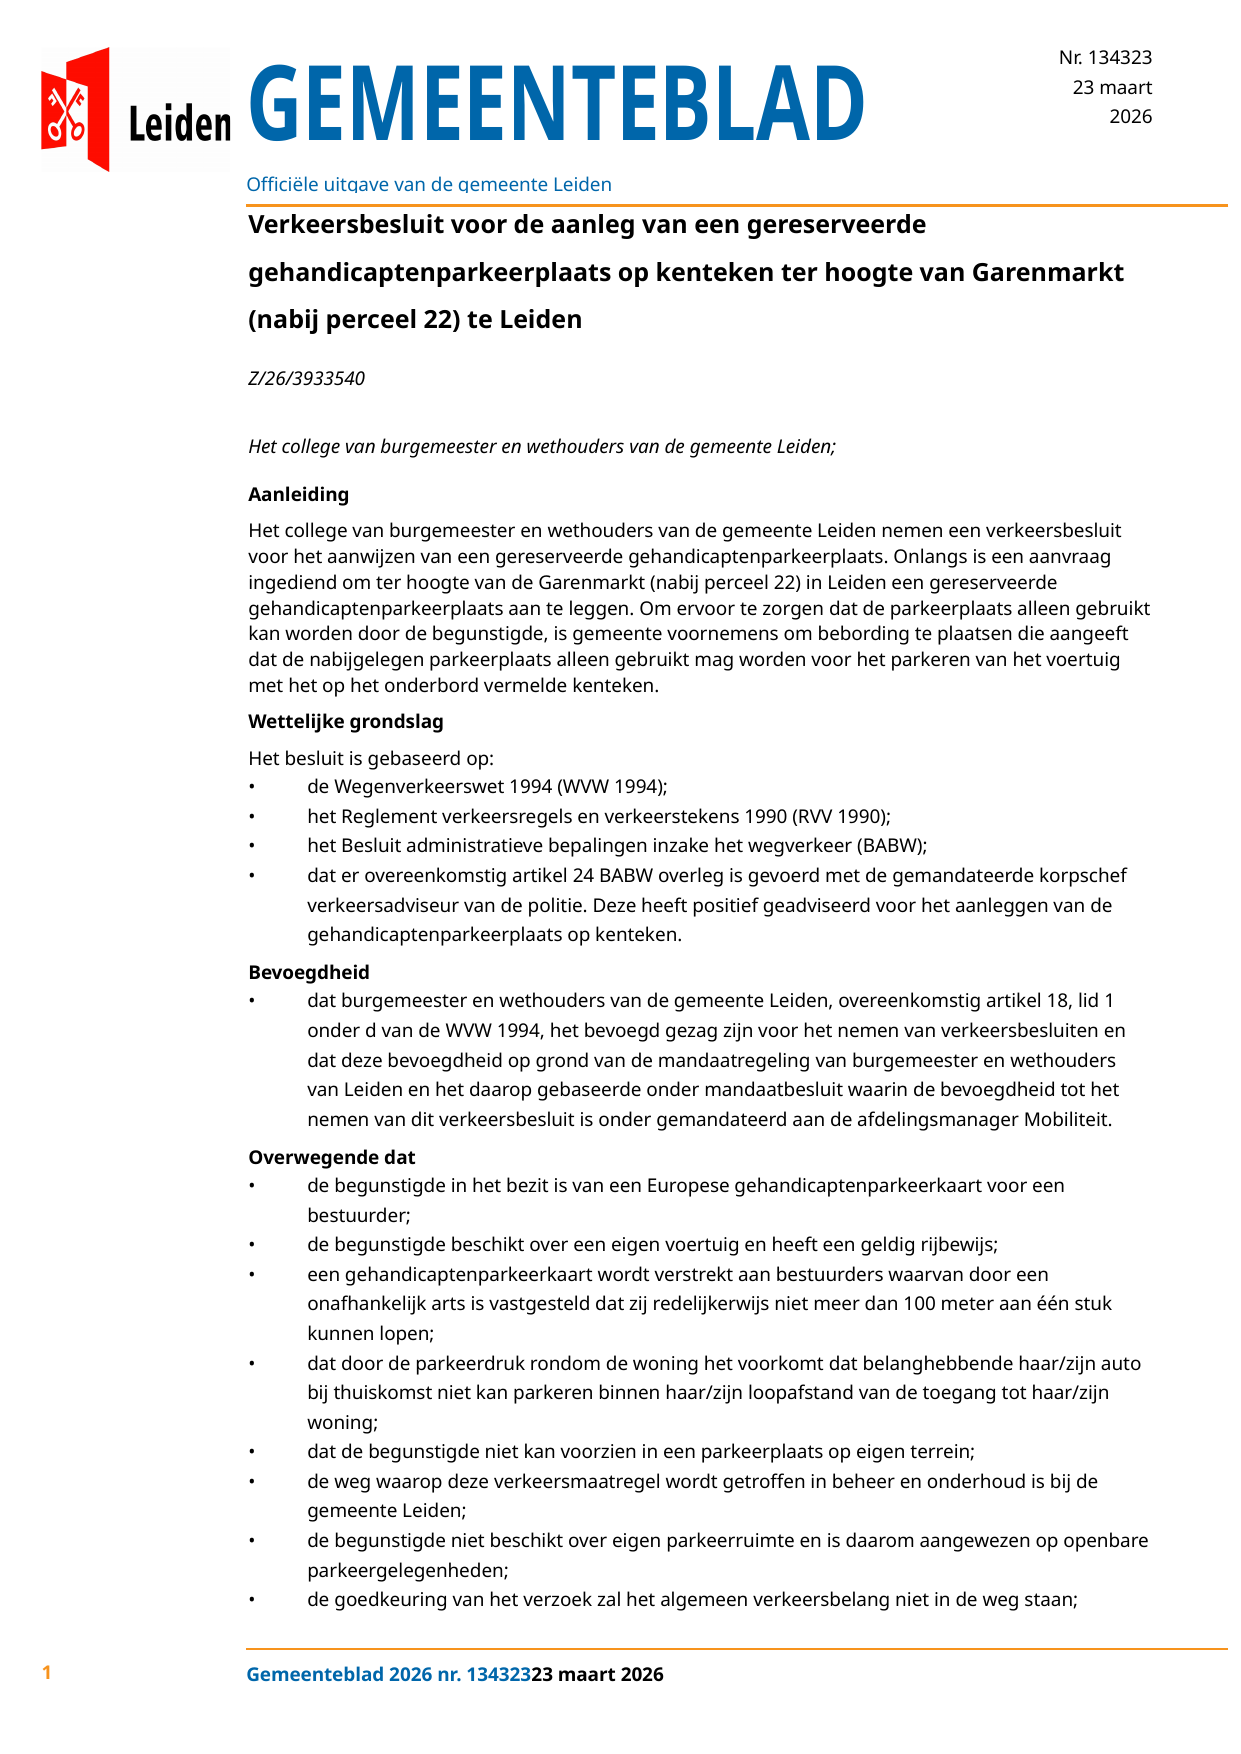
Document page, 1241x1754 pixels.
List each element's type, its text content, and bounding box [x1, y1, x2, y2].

text Aanleiding [248, 481, 1152, 507]
list een gehandicaptenparkeerkaart wordt verstrekt aan bestuurders waarvan door een onafhankelijk arts is vastgesteld dat zij redelijkerwijs niet meer dan 100 meter aan één stuk kunnen lopen; [248, 1261, 1152, 1346]
text Het college van burgemeester en wethouders van de gemeente Leiden nemen een verkeersbesluit voor het aanwijzen van een gereserveerde gehandicaptenparkeerplaats. Onlangs is een aanvraag ingediend om ter hoogte van de Garenmarkt (nabij perceel 22) in Leiden een gereserveerde gehandicaptenparkeerplaats aan te leggen. Om ervoor te zorgen dat de parkeerplaats alleen gebruikt kan worden door de begunstigde, is gemeente voornemens om bebording te plaatsen die aangeeft dat de nabijgelegen parkeerplaats alleen gebruikt mag worden voor het parkeren van het voertuig met het op het onderbord vermelde kenteken. [248, 517, 1152, 698]
text Z/26/3933540 [248, 366, 1152, 391]
list het Besluit administratieve bepalingen inzake het wegverkeer (BABW); [248, 833, 1152, 858]
list dat er overeenkomstig artikel 24 BABW overleg is gevoerd met de gemandateerde korpschef verkeersadviseur van de politie. Deze heeft positief geadviseerd voor het aanleggen van de gehandicaptenparkeerplaats op kenteken. [248, 862, 1152, 947]
list de weg waarop deze verkeersmaatregel wordt getroffen in beheer en onderhoud is bij de gemeente Leiden; [248, 1468, 1152, 1523]
list het Reglement verkeersregels en verkeerstekens 1990 (RVV 1990); [248, 803, 1152, 829]
list de begunstigde beschikt over een eigen voertuig en heeft een geldig rijbewijs; [248, 1231, 1152, 1257]
list de begunstigde niet beschikt over eigen parkeerruimte en is daarom aangewezen op openbare parkeergelegenheden; [248, 1527, 1152, 1583]
list dat de begunstigde niet kan voorzien in een parkeerplaats op eigen terrein; [248, 1438, 1152, 1464]
text Bevoegdheid [248, 959, 1152, 985]
picture [41, 47, 231, 172]
list dat burgemeester en wethouders van de gemeente Leiden, overeenkomstig artikel 18, lid 1 onder d van de WVW 1994, het bevoegd gezag zijn voor het nemen van verkeersbesluiten en dat deze bevoegdheid op grond van de mandaatregeling van burgemeester en wethouders van Leiden en het daarop gebaseerde onder mandaatbesluit waarin de bevoegdheid tot het nemen van dit verkeersbesluit is onder gemandateerd aan de afdelingsmanager Mobiliteit. [248, 988, 1152, 1132]
list de Wegenverkeerswet 1994 (WVW 1994); [248, 773, 1152, 799]
text Het college van burgemeester en wethouders van de gemeente Leiden; [248, 433, 1152, 459]
text Het besluit is gebaseerd op: [248, 745, 1152, 771]
text Overwegende dat [248, 1144, 1152, 1170]
list de goedkeuring van het verzoek zal het algemeen verkeersbelang niet in de weg staan; [248, 1586, 1152, 1612]
text Verkeersbesluit voor de aanleg van een gereserveerde gehandicaptenparkeerplaats op kenteken ter hoogte van Garenmarkt (nabij perceel 22) te Leiden [248, 207, 1152, 336]
list dat door de parkeerdruk rondom de woning het voorkomt dat belanghebbende haar/zijn auto bij thuiskomst niet kan parkeren binnen haar/zijn loopafstand van de toegang tot haar/zijn woning; [248, 1350, 1152, 1435]
list de begunstigde in het bezit is van een Europese gehandicaptenparkeerkaart voor een bestuurder; [248, 1172, 1152, 1228]
text Wettelijke grondslag [248, 708, 1152, 734]
